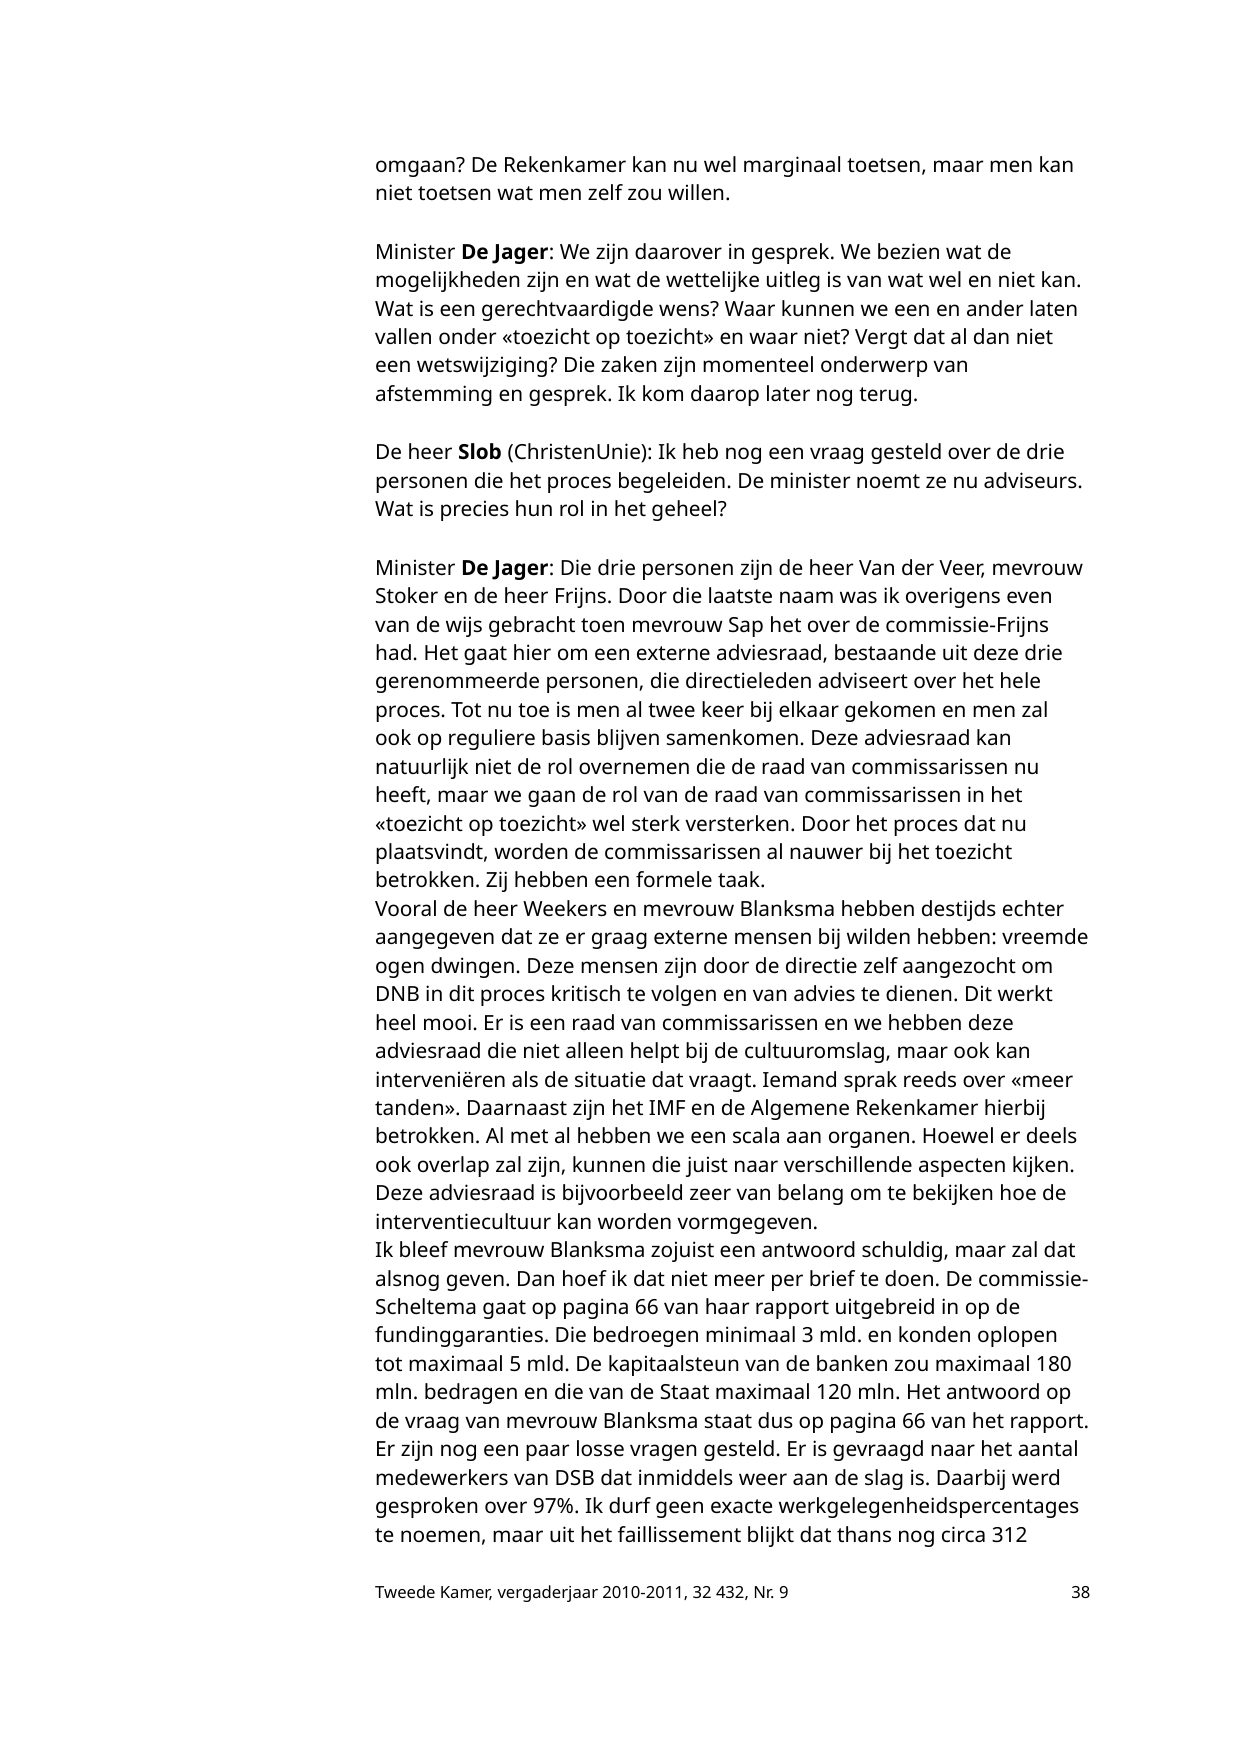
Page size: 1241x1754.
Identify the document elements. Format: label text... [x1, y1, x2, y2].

text omgaan? De Rekenkamer kan nu wel marginaal toetsen, maar men kan niet toetsen wat men zelf zou willen. [375, 150, 1090, 207]
text Ik bleef mevrouw Blanksma zojuist een antwoord schuldig, maar zal dat alsnog geven. Dan hoef ik dat niet meer per brief te doen. De commissie-Scheltema gaat op pagina 66 van haar rapport uitgebreid in op de fundinggaranties. Die bedroegen minimaal 3 mld. en konden oplopen tot maximaal 5 mld. De kapitaalsteun van de banken zou maximaal 180 mln. bedragen en die van de Staat maximaal 120 mln. Het antwoord op de vraag van mevrouw Blanksma staat dus op pagina 66 van het rapport. [375, 1235, 1090, 1434]
text Vooral de heer Weekers en mevrouw Blanksma hebben destijds echter aangegeven dat ze er graag externe mensen bij wilden hebben: vreemde ogen dwingen. Deze mensen zijn door de directie zelf aangezocht om DNB in dit proces kritisch te volgen en van advies te dienen. Dit werkt heel mooi. Er is een raad van commissarissen en we hebben deze adviesraad die niet alleen helpt bij de cultuuromslag, maar ook kan interveniëren als de situatie dat vraagt. Iemand sprak reeds over «meer tanden». Daarnaast zijn het IMF en de Algemene Rekenkamer hierbij betrokken. Al met al hebben we een scala aan organen. Hoewel er deels ook overlap zal zijn, kunnen die juist naar verschillende aspecten kijken. Deze adviesraad is bijvoorbeeld zeer van belang om te bekijken hoe de interventiecultuur kan worden vormgegeven. [375, 894, 1090, 1235]
text Er zijn nog een paar losse vragen gesteld. Er is gevraagd naar het aantal medewerkers van DSB dat inmiddels weer aan de slag is. Daarbij werd gesproken over 97%. Ik durf geen exacte werkgelegenheidspercentages te noemen, maar uit het faillissement blijkt dat thans nog circa 312 [375, 1434, 1090, 1548]
text Minister De Jager: We zijn daarover in gesprek. We bezien wat de mogelijkheden zijn en wat de wettelijke uitleg is van wat wel en niet kan. Wat is een gerechtvaardigde wens? Waar kunnen we een en ander laten vallen onder «toezicht op toezicht» en waar niet? Vergt dat al dan niet een wetswijziging? Die zaken zijn momenteel onderwerp van afstemming en gesprek. Ik kom daarop later nog terug. [375, 237, 1090, 407]
text Minister De Jager: Die drie personen zijn de heer Van der Veer, mevrouw Stoker en de heer Frijns. Door die laatste naam was ik overigens even van de wijs gebracht toen mevrouw Sap het over de commissie-Frijns had. Het gaat hier om een externe adviesraad, bestaande uit deze drie gerenommeerde personen, die directieleden adviseert over het hele proces. Tot nu toe is men al twee keer bij elkaar gekomen en men zal ook op reguliere basis blijven samenkomen. Deze adviesraad kan natuurlijk niet de rol overnemen die de raad van commissarissen nu heeft, maar we gaan de rol van de raad van commissarissen in het «toezicht op toezicht» wel sterk versterken. Door het proces dat nu plaatsvindt, worden de commissarissen al nauwer bij het toezicht betrokken. Zij hebben een formele taak. [375, 553, 1090, 894]
text De heer Slob (ChristenUnie): Ik heb nog een vraag gesteld over de drie personen die het proces begeleiden. De minister noemt ze nu adviseurs. Wat is precies hun rol in het geheel? [375, 437, 1090, 523]
